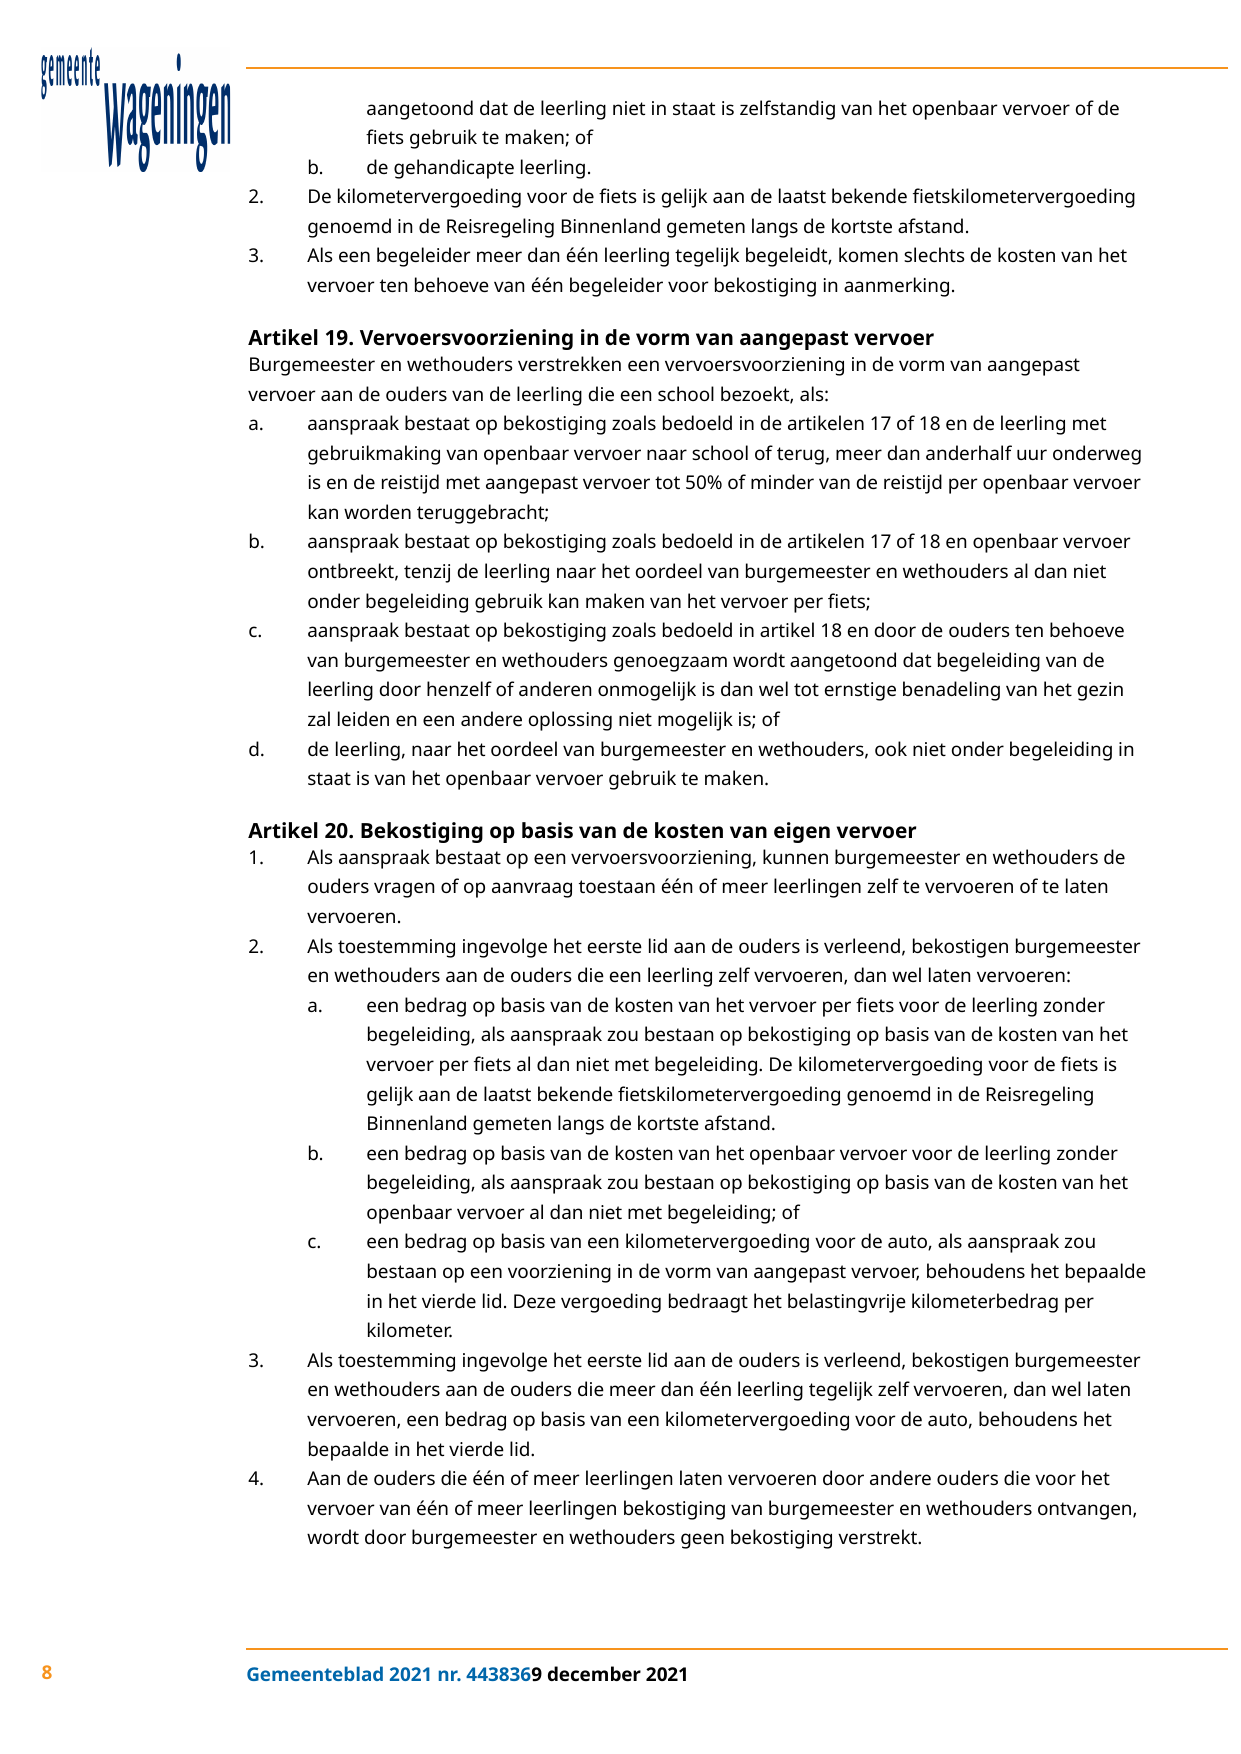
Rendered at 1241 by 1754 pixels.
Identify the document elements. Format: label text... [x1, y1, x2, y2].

list een bedrag op basis van de kosten van het vervoer per fiets voor de leerling zonder begeleiding, als aanspraak zou bestaan op bekostiging op basis van de kosten van het vervoer per fiets al dan niet met begeleiding. De kilometervergoeding voor de fiets is gelijk aan de laatst bekende fietskilometervergoeding genoemd in de Reisregeling Binnenland gemeten langs de kortste afstand. [307, 992, 1152, 1136]
text Burgemeester en wethouders verstrekken een vervoersvoorziening in de vorm van aangepast vervoer aan de ouders van de leerling die een school bezoekt, als: [248, 351, 1152, 406]
list Aan de ouders die één of meer leerlingen laten vervoeren door andere ouders die voor het vervoer van één of meer leerlingen bekostiging van burgemeester en wethouders ontvangen, wordt door burgemeester en wethouders geen bekostiging verstrekt. [248, 1465, 1152, 1550]
list aangetoond dat de leerling niet in staat is zelfstandig van het openbaar vervoer of de fiets gebruik te maken; of [307, 95, 1152, 150]
list de leerling, naar het oordeel van burgemeester en wethouders, ook niet onder begeleiding in staat is van het openbaar vervoer gebruik te maken. [248, 736, 1152, 791]
list de gehandicapte leerling. [307, 154, 1152, 180]
list aanspraak bestaat op bekostiging zoals bedoeld in de artikelen 17 of 18 en de leerling met gebruikmaking van openbaar vervoer naar school of terug, meer dan anderhalf uur onderweg is en de reistijd met aangepast vervoer tot 50% of minder van de reistijd per openbaar vervoer kan worden teruggebracht; [248, 410, 1152, 525]
list Als aanspraak bestaat op een vervoersvoorziening, kunnen burgemeester en wethouders de ouders vragen of op aanvraag toestaan één of meer leerlingen zelf te vervoeren of te laten vervoeren. [248, 844, 1152, 929]
list De kilometervergoeding voor de fiets is gelijk aan de laatst bekende fietskilometervergoeding genoemd in de Reisregeling Binnenland gemeten langs de kortste afstand. [248, 183, 1152, 239]
text Artikel 19. Vervoersvoorziening in de vorm van aangepast vervoer [248, 323, 1152, 351]
picture [41, 47, 231, 172]
list Als toestemming ingevolge het eerste lid aan de ouders is verleend, bekostigen burgemeester en wethouders aan de ouders die een leerling zelf vervoeren, dan wel laten vervoeren: [248, 933, 1152, 988]
list een bedrag op basis van de kosten van het openbaar vervoer voor de leerling zonder begeleiding, als aanspraak zou bestaan op bekostiging op basis van de kosten van het openbaar vervoer al dan niet met begeleiding; of [307, 1140, 1152, 1225]
list een bedrag op basis van een kilometervergoeding voor de auto, als aanspraak zou bestaan op een voorziening in de vorm van aangepast vervoer, behoudens het bepaalde in het vierde lid. Deze vergoeding bedraagt het belastingvrije kilometerbedrag per kilometer. [307, 1229, 1152, 1343]
text Artikel 20. Bekostiging op basis van de kosten van eigen vervoer [248, 816, 1152, 844]
list aanspraak bestaat op bekostiging zoals bedoeld in de artikelen 17 of 18 en openbaar vervoer ontbreekt, tenzij de leerling naar het oordeel van burgemeester en wethouders al dan niet onder begeleiding gebruik kan maken van het vervoer per fiets; [248, 529, 1152, 613]
list Als toestemming ingevolge het eerste lid aan de ouders is verleend, bekostigen burgemeester en wethouders aan de ouders die meer dan één leerling tegelijk zelf vervoeren, dan wel laten vervoeren, een bedrag op basis van een kilometervergoeding voor de auto, behoudens het bepaalde in het vierde lid. [248, 1347, 1152, 1462]
list Als een begeleider meer dan één leerling tegelijk begeleidt, komen slechts de kosten van het vervoer ten behoeve van één begeleider voor bekostiging in aanmerking. [248, 243, 1152, 298]
list aanspraak bestaat op bekostiging zoals bedoeld in artikel 18 en door de ouders ten behoeve van burgemeester en wethouders genoegzaam wordt aangetoond dat begeleiding van de leerling door henzelf of anderen onmogelijk is dan wel tot ernstige benadeling van het gezin zal leiden en een andere oplossing niet mogelijk is; of [248, 617, 1152, 732]
